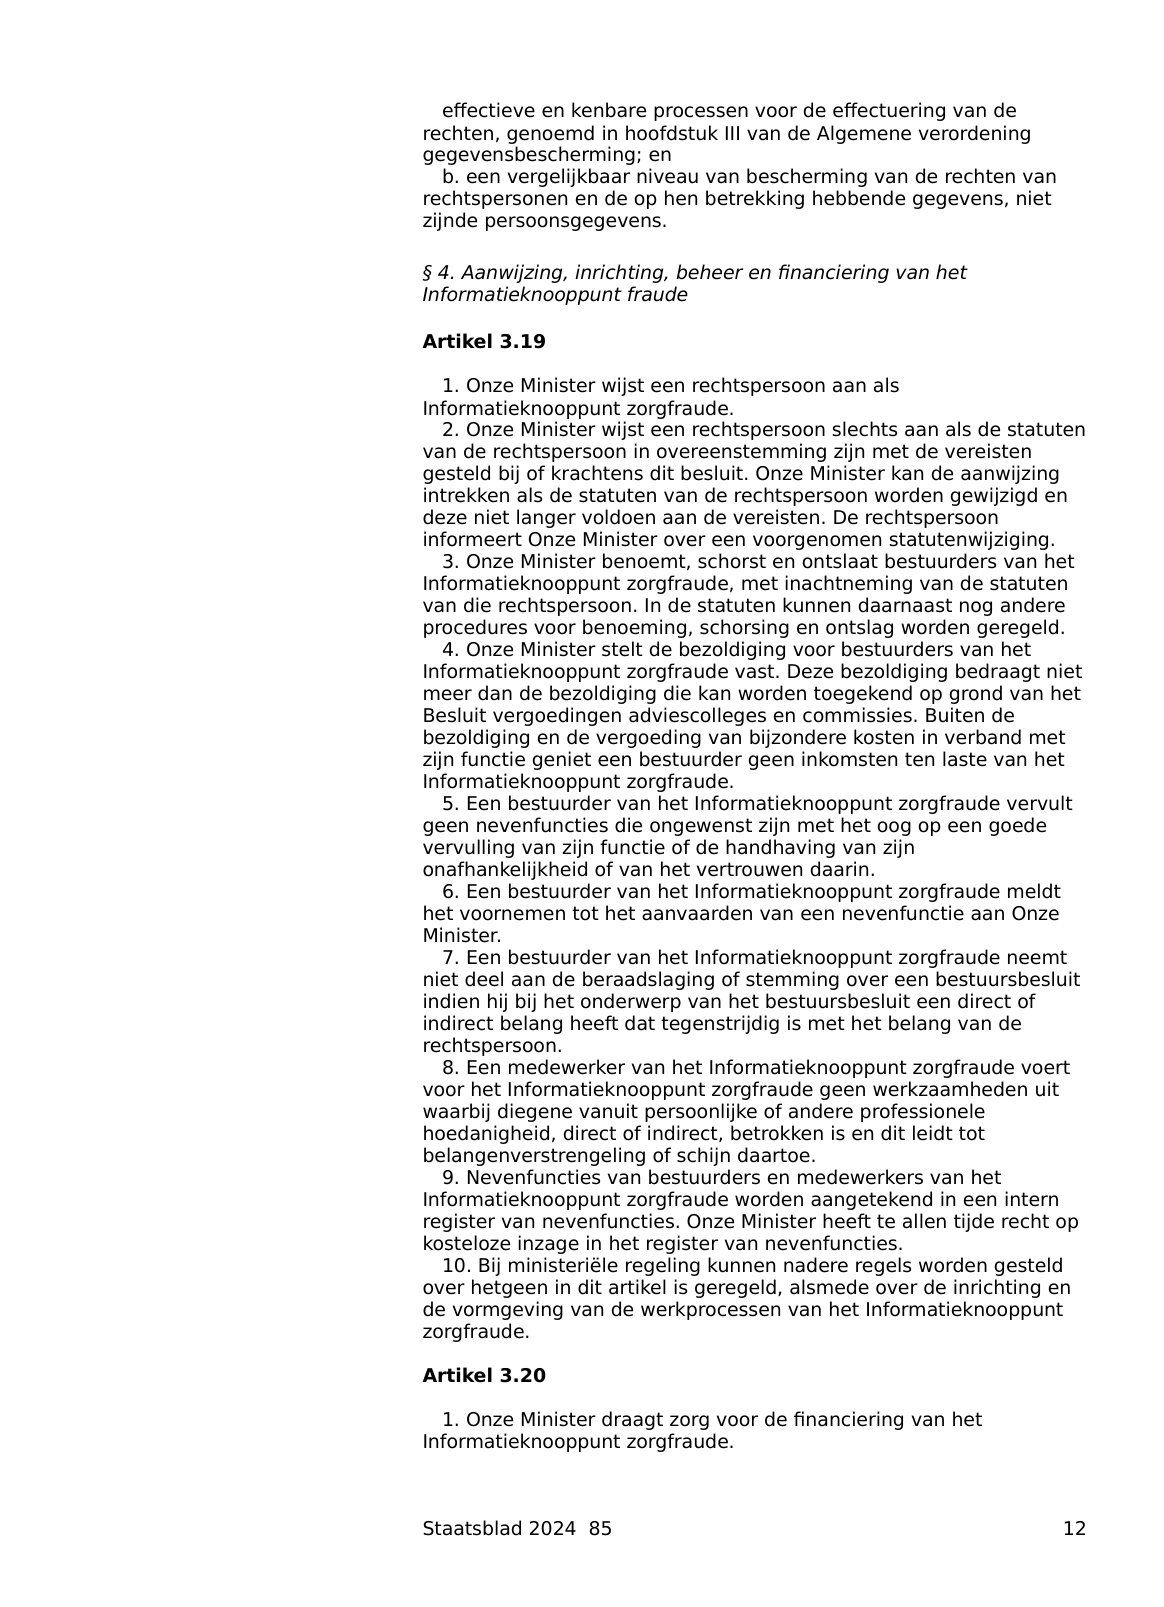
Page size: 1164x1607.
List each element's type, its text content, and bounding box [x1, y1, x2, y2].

text effectieve en kenbare processen voor de effectuering van de rechten, genoemd in hoofdstuk III van de Algemene verordening gegevensbescherming; en [422, 100, 1087, 166]
text 9. Nevenfuncties van bestuurders en medewerkers van het Informatieknooppunt zorgfraude worden aangetekend in een intern register van nevenfuncties. Onze Minister heeft te allen tijde recht op kosteloze inzage in het register van nevenfuncties. [422, 1167, 1087, 1254]
text 3. Onze Minister benoemt, schorst en ontslaat bestuurders van het Informatieknooppunt zorgfraude, met inachtneming van de statuten van die rechtspersoon. In de statuten kunnen daarnaast nog andere procedures voor benoeming, schorsing en ontslag worden geregeld. [422, 551, 1087, 639]
text 4. Onze Minister stelt de bezoldiging voor bestuurders van het Informatieknooppunt zorgfraude vast. Deze bezoldiging bedraagt niet meer dan de bezoldiging die kan worden toegekend op grond van het Besluit vergoedingen adviescolleges en commissies. Buiten de bezoldiging en de vergoeding van bijzondere kosten in verband met zijn functie geniet een bestuurder geen inkomsten ten laste van het Informatieknooppunt zorgfraude. [422, 639, 1087, 793]
text 8. Een medewerker van het Informatieknooppunt zorgfraude voert voor het Informatieknooppunt zorgfraude geen werkzaamheden uit waarbij diegene vanuit persoonlijke of andere professionele hoedanigheid, direct of indirect, betrokken is en dit leidt tot belangenverstrengeling of schijn daartoe. [422, 1057, 1087, 1167]
text 7. Een bestuurder van het Informatieknooppunt zorgfraude neemt niet deel aan de beraadslaging of stemming over een bestuursbesluit indien hij bij het onderwerp van het bestuursbesluit een direct of indirect belang heeft dat tegenstrijdig is met het belang van de rechtspersoon. [422, 947, 1087, 1057]
text b. een vergelijkbaar niveau van bescherming van de rechten van rechtspersonen en de op hen betrekking hebbende gegevens, niet zijnde persoonsgegevens. [422, 166, 1087, 232]
text 10. Bij ministeriële regeling kunnen nadere regels worden gesteld over hetgeen in dit artikel is geregeld, alsmede over de inrichting en de vormgeving van de werkprocessen van het Informatieknooppunt zorgfraude. [422, 1254, 1087, 1342]
text 6. Een bestuurder van het Informatieknooppunt zorgfraude meldt het voornemen tot het aanvaarden van een nevenfunctie aan Onze Minister. [422, 881, 1087, 947]
subtitle Artikel 3.20 [422, 1365, 1087, 1387]
subtitle Artikel 3.19 [422, 331, 1087, 353]
text 2. Onze Minister wijst een rechtspersoon slechts aan als de statuten van de rechtspersoon in overeenstemming zijn met de vereisten gesteld bij of krachtens dit besluit. Onze Minister kan de aanwijzing intrekken als de statuten van de rechtspersoon worden gewijzigd en deze niet langer voldoen aan de vereisten. De rechtspersoon informeert Onze Minister over een voorgenomen statutenwijziging. [422, 419, 1087, 551]
text 5. Een bestuurder van het Informatieknooppunt zorgfraude vervult geen nevenfuncties die ongewenst zijn met het oog op een goede vervulling van zijn functie of de handhaving van zijn onafhankelijkheid of van het vertrouwen daarin. [422, 793, 1087, 881]
text 1. Onze Minister wijst een rechtspersoon aan als Informatieknooppunt zorgfraude. [422, 375, 1087, 419]
text 1. Onze Minister draagt zorg voor de financiering van het Informatieknooppunt zorgfraude. [422, 1409, 1087, 1453]
subtitle § 4. Aanwijzing, inrichting, beheer en financiering van het Informatieknooppunt fraude [422, 262, 1087, 306]
